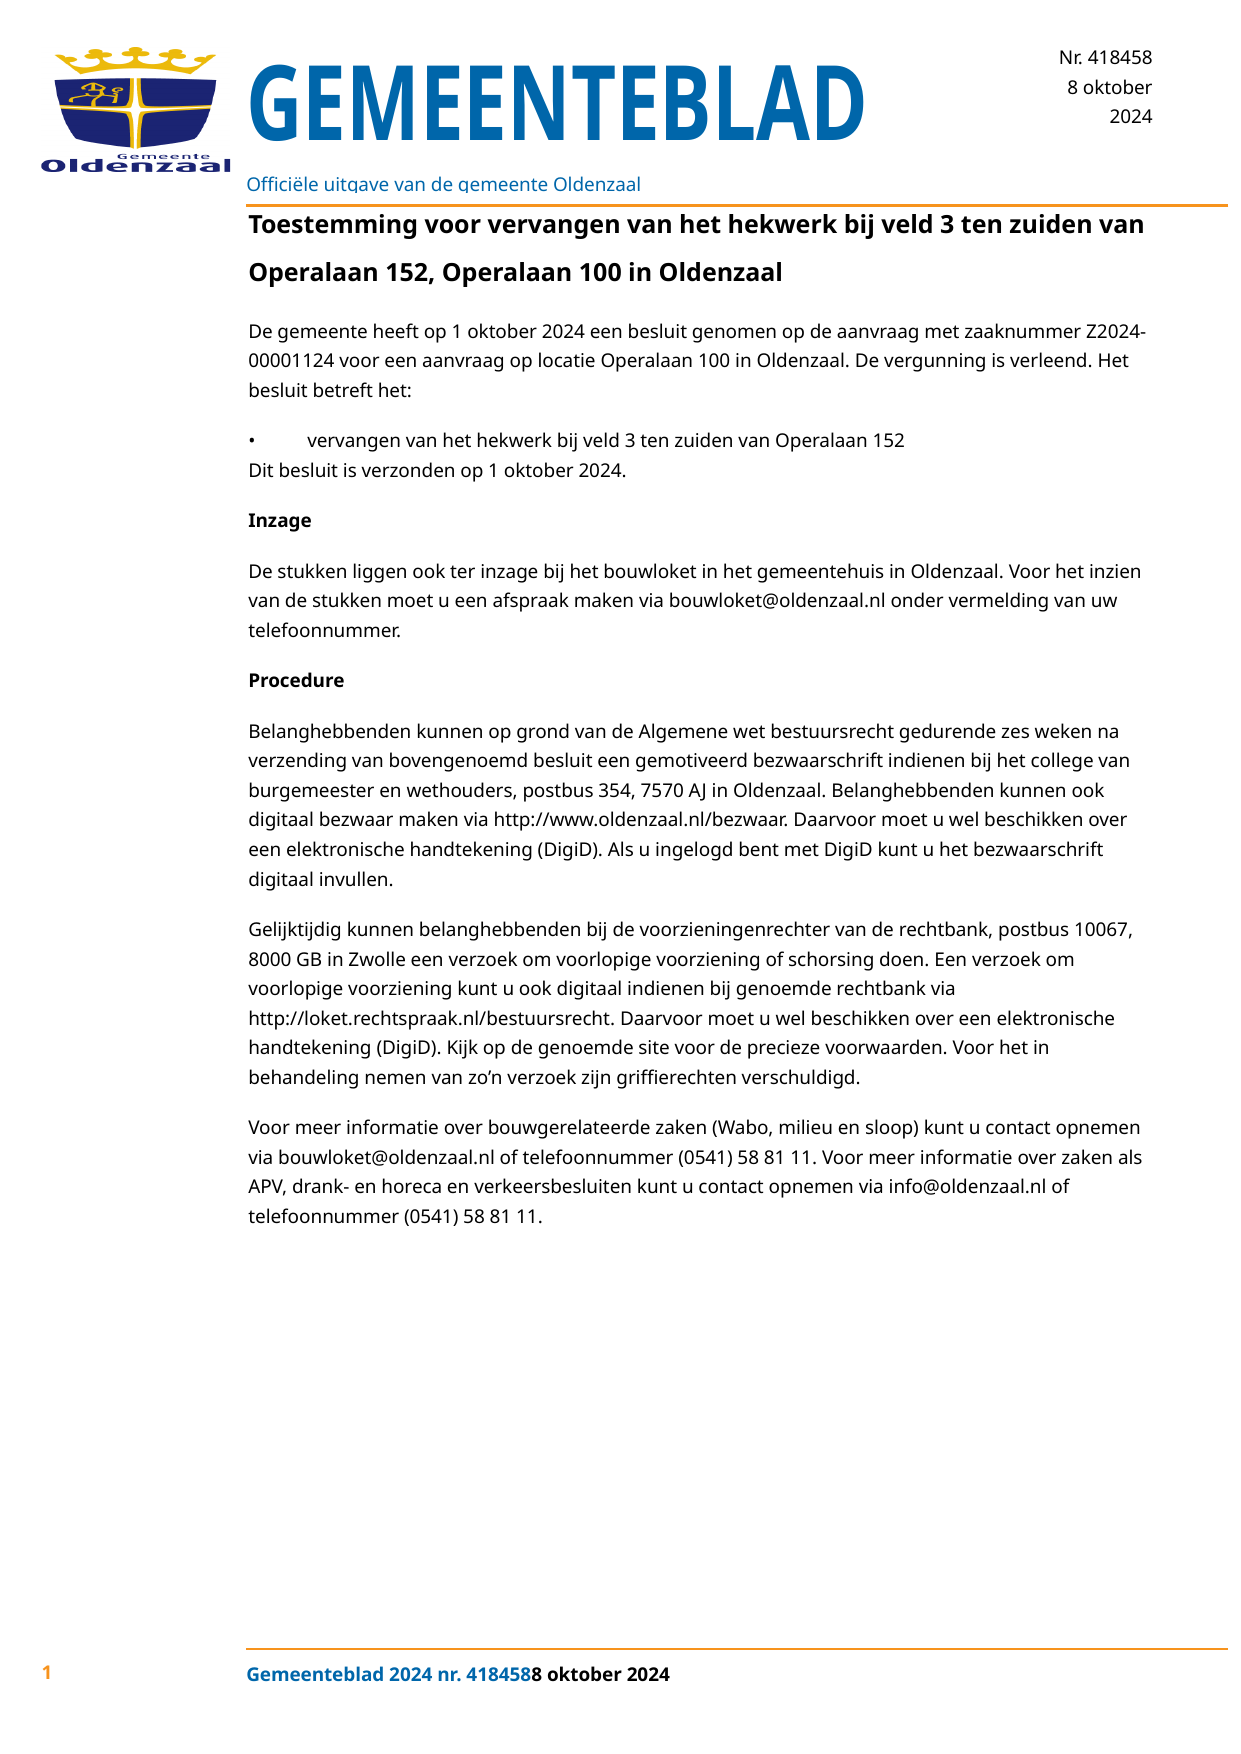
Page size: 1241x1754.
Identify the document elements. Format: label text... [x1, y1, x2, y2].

text Voor meer informatie over bouwgerelateerde zaken (Wabo, milieu en sloop) kunt u contact opnemen via bouwloket@oldenzaal.nl of telefoonnummer (0541) 58 81 11. Voor meer informatie over zaken als APV, drank- en horeca en verkeersbesluiten kunt u contact opnemen via info@oldenzaal.nl of telefoonnummer (0541) 58 81 11. [248, 1114, 1152, 1229]
list vervangen van het hekwerk bij veld 3 ten zuiden van Operalaan 152 [248, 427, 1152, 453]
text De gemeente heeft op 1 oktober 2024 een besluit genomen op de aanvraag met zaaknummer Z2024-00001124 voor een aanvraag op locatie Operalaan 100 in Oldenzaal. De vergunning is verleend. Het besluit betreft het: [248, 318, 1152, 403]
picture [41, 47, 231, 172]
text Gelijktijdig kunnen belanghebbenden bij de voorzieningenrechter van de rechtbank, postbus 10067, 8000 GB in Zwolle een verzoek om voorlopige voorziening of schorsing doen. Een verzoek om voorlopige voorziening kunt u ook digitaal indienen bij genoemde rechtbank via http://loket.rechtspraak.nl/bestuursrecht. Daarvoor moet u wel beschikken over een elektronische handtekening (DigiD). Kijk op de genoemde site voor de precieze voorwaarden. Voor het in behandeling nemen van zo’n verzoek zijn griffierechten verschuldigd. [248, 916, 1152, 1090]
text De stukken liggen ook ter inzage bij het bouwloket in het gemeentehuis in Oldenzaal. Voor het inzien van de stukken moet u een afspraak maken via bouwloket@oldenzaal.nl onder vermelding van uw telefoonnummer. [248, 558, 1152, 643]
text Belanghebbenden kunnen op grond van de Algemene wet bestuursrecht gedurende zes weken na verzending van bovengenoemd besluit een gemotiveerd bezwaarschrift indienen bij het college van burgemeester en wethouders, postbus 354, 7570 AJ in Oldenzaal. Belanghebbenden kunnen ook digitaal bezwaar maken via http://www.oldenzaal.nl/bezwaar. Daarvoor moet u wel beschikken over een elektronische handtekening (DigiD). Als u ingelogd bent met DigiD kunt u het bezwaarschrift digitaal invullen. [248, 718, 1152, 892]
text Toestemming voor vervangen van het hekwerk bij veld 3 ten zuiden van Operalaan 152, Operalaan 100 in Oldenzaal [248, 207, 1152, 288]
text Dit besluit is verzonden op 1 oktober 2024. [248, 457, 1152, 483]
text Procedure [248, 667, 1152, 693]
text Inzage [248, 507, 1152, 533]
